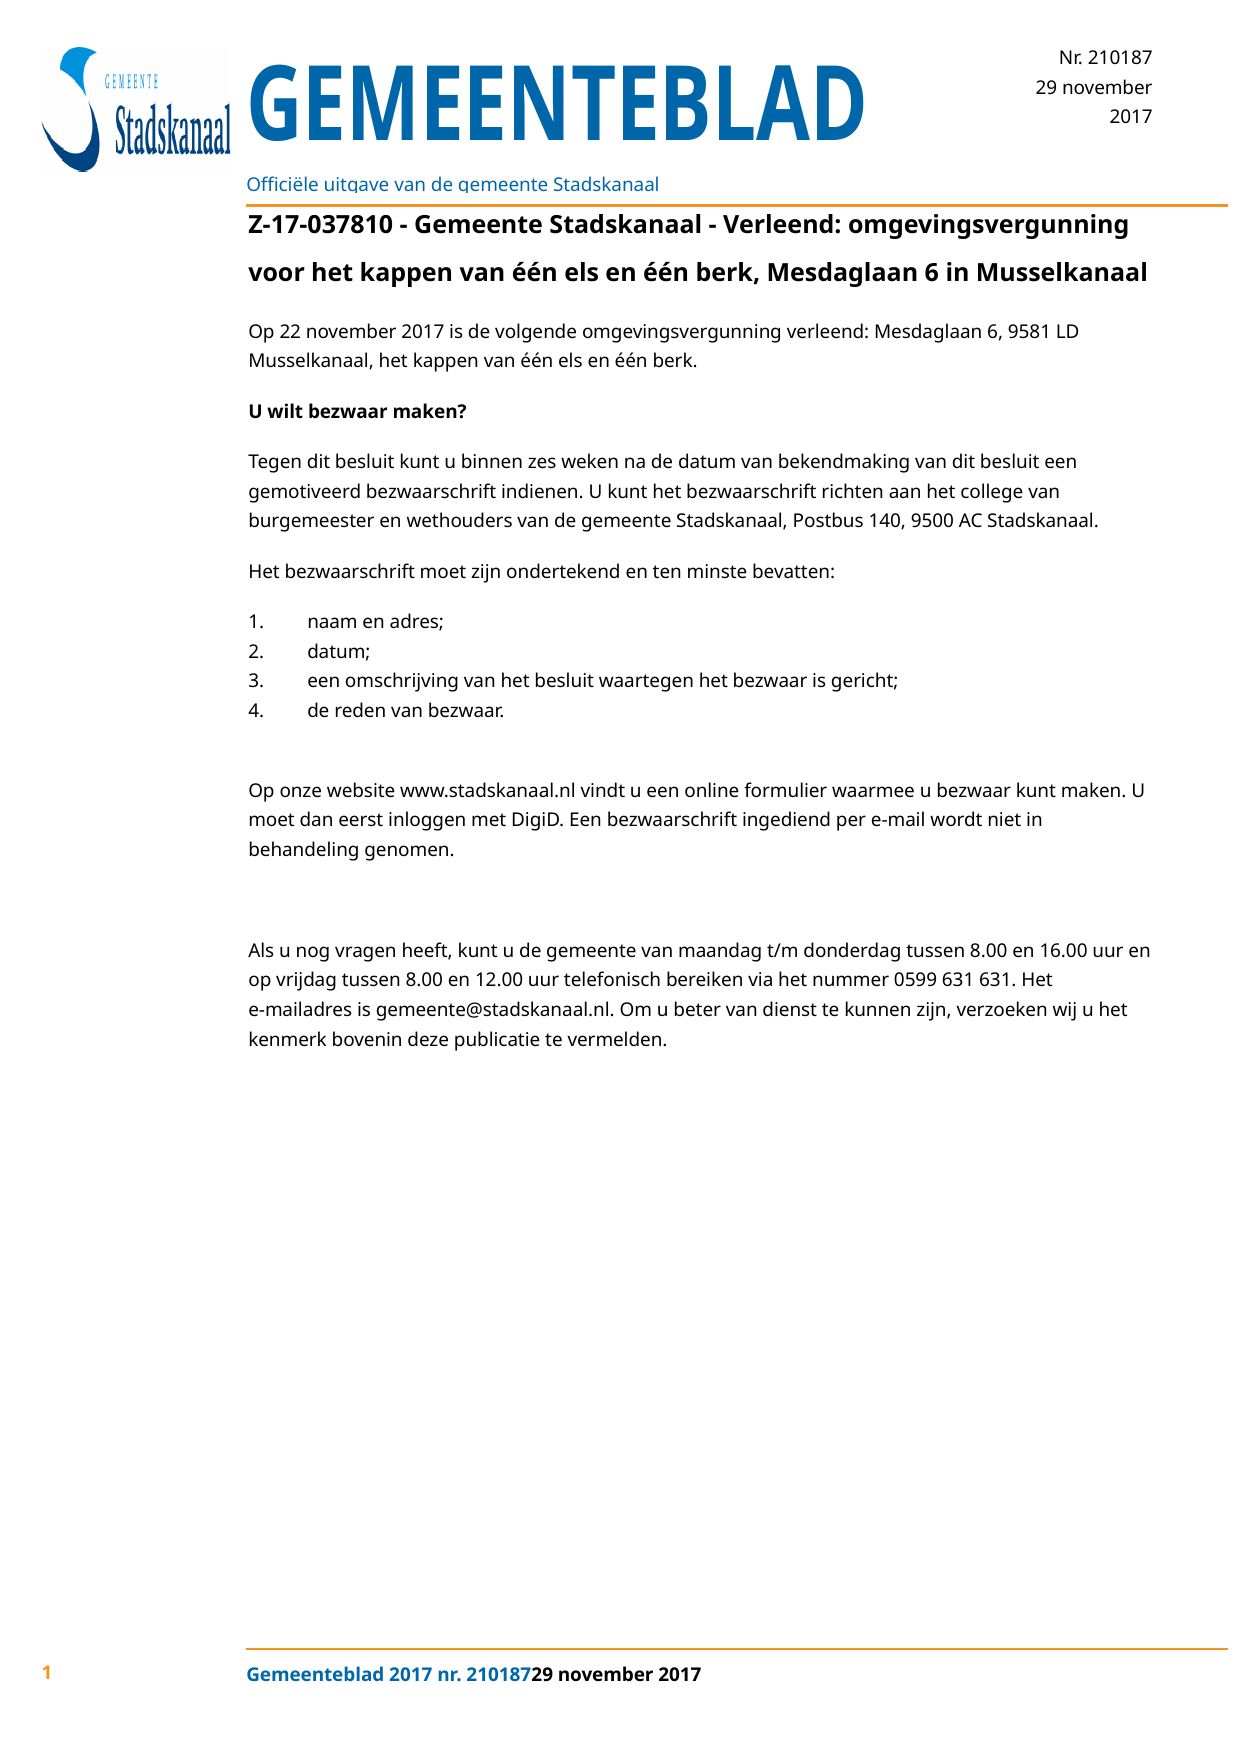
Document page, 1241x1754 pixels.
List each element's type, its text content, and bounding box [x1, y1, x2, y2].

text Het bezwaarschrift moet zijn ondertekend en ten minste bevatten: [248, 558, 1152, 584]
list een omschrijving van het besluit waartegen het bezwaar is gericht; [248, 667, 1152, 693]
list naam en adres; [248, 608, 1152, 634]
text Tegen dit besluit kunt u binnen zes weken na de datum van bekendmaking van dit besluit een gemotiveerd bezwaarschrift indienen. U kunt het bezwaarschrift richten aan het college van burgemeester en wethouders van de gemeente Stadskanaal, Postbus 140, 9500 AC Stadskanaal. [248, 448, 1152, 533]
text Op onze website www.stadskanaal.nl vindt u een online formulier waarmee u bezwaar kunt maken. U moet dan eerst inloggen met DigiD. Een bezwaarschrift ingediend per e-mail wordt niet in behandeling genomen. [248, 777, 1152, 862]
text U wilt bezwaar maken? [248, 398, 1152, 424]
text Z-17-037810 - Gemeente Stadskanaal - Verleend: omgevingsvergunning voor het kappen van één els en één berk, Mesdaglaan 6 in Musselkanaal [248, 207, 1152, 288]
text Op 22 november 2017 is de volgende omgevingsvergunning verleend: Mesdaglaan 6, 9581 LD Musselkanaal, het kappen van één els en één berk. [248, 318, 1152, 373]
list datum; [248, 638, 1152, 664]
picture [41, 47, 231, 172]
text Als u nog vragen heeft, kunt u de gemeente van maandag t/m donderdag tussen 8.00 en 16.00 uur en op vrijdag tussen 8.00 en 12.00 uur telefonisch bereiken via het nummer 0599 631 631. Het e‑mailadres is gemeente@stadskanaal.nl. Om u beter van dienst te kunnen zijn, verzoeken wij u het kenmerk bovenin deze publicatie te vermelden. [248, 937, 1152, 1052]
list de reden van bezwaar. [248, 697, 1152, 723]
